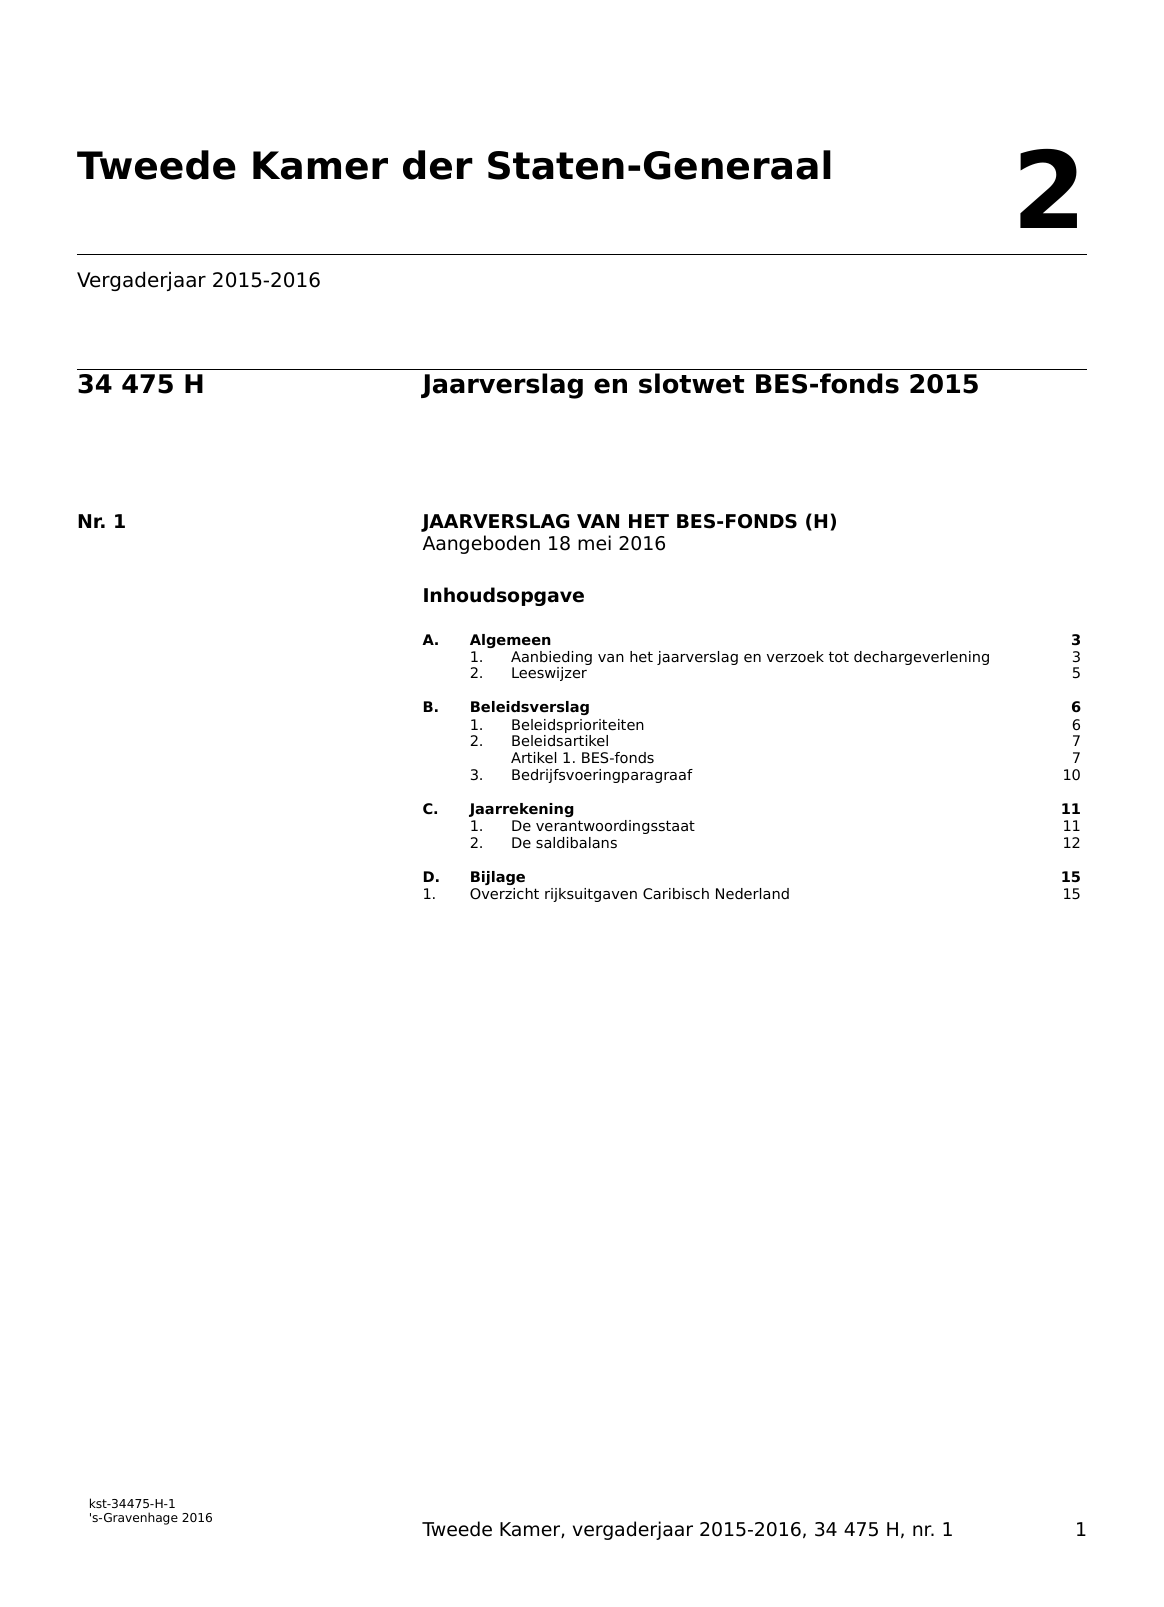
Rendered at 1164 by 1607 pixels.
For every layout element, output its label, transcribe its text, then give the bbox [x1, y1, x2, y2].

table_cell 12 [1013, 835, 1087, 852]
table_header 3 [1013, 631, 1087, 648]
table_cell 15 [1013, 886, 1087, 903]
table_cell [422, 665, 463, 682]
table_cell Beleidsprioriteiten [505, 716, 1013, 733]
table_cell Beleidsartikel [505, 733, 1013, 750]
table_cell [505, 852, 1013, 869]
table_cell [422, 818, 463, 835]
table_cell [422, 649, 463, 665]
table_cell 10 [1013, 767, 1087, 784]
table_cell [505, 784, 1013, 801]
table_cell [1013, 683, 1087, 699]
table_cell Vergaderjaar 2015-2016 [77, 255, 1087, 369]
table_cell [422, 767, 463, 784]
table_cell [422, 683, 463, 699]
table_cell [422, 784, 463, 801]
table_cell 6 [1013, 699, 1087, 716]
table_cell [1013, 852, 1087, 869]
table_cell 11 [1013, 818, 1087, 835]
table_cell [422, 852, 463, 869]
table_cell [464, 750, 505, 767]
table_cell [505, 683, 1013, 699]
table_cell 2. [464, 835, 505, 852]
table_cell Leeswijzer [505, 665, 1013, 682]
table_cell B. [422, 699, 463, 716]
table_cell Jaarrekening [464, 801, 1013, 818]
table_cell Overzicht rijksuitgaven Caribisch Nederland [464, 886, 1013, 903]
table_cell 7 [1013, 750, 1087, 767]
table_cell [464, 852, 505, 869]
subtitle 34 475 H Jaarverslag en slotwet BES-fonds 2015 [77, 370, 1087, 399]
table_cell 6 [1013, 716, 1087, 733]
table_cell 7 [1013, 733, 1087, 750]
table_header Algemeen [464, 631, 1013, 648]
table_cell C. [422, 801, 463, 818]
table_cell 11 [1013, 801, 1087, 818]
table_cell Bedrijfsvoeringparagraaf [505, 767, 1013, 784]
table_cell Bijlage [464, 869, 1013, 886]
table_header 2 [886, 130, 1087, 254]
table_cell 1. [422, 886, 463, 903]
table_cell [422, 733, 463, 750]
table_cell 5 [1013, 665, 1087, 682]
table_cell [422, 750, 463, 767]
table_cell De verantwoordingsstaat [505, 818, 1013, 835]
subtitle Nr. 1 JAARVERSLAG VAN HET BES-FONDS (H) [77, 511, 1087, 532]
table_cell 1. [464, 649, 505, 665]
table_cell 15 [1013, 869, 1087, 886]
table_cell De saldibalans [505, 835, 1013, 852]
table_cell 3. [464, 767, 505, 784]
table_cell 2. [464, 733, 505, 750]
table_cell Aanbieding van het jaarverslag en verzoek tot dechargeverlening [505, 649, 1013, 665]
table_cell 1. [464, 716, 505, 733]
table_cell [422, 835, 463, 852]
table_cell D. [422, 869, 463, 886]
table_header A. [422, 631, 463, 648]
table_cell [464, 683, 505, 699]
table_header Tweede Kamer der Staten-Generaal [77, 130, 886, 254]
text Aangeboden 18 mei 2016 [422, 532, 1087, 554]
table_cell 1. [464, 818, 505, 835]
table_cell Artikel 1. BES-fonds [505, 750, 1013, 767]
table_cell 2. [464, 665, 505, 682]
table_cell [422, 716, 463, 733]
table_cell Beleidsverslag [464, 699, 1013, 716]
table_cell [1013, 784, 1087, 801]
subtitle Inhoudsopgave [422, 584, 1087, 606]
text 's-Gravenhage 2016 [88, 1511, 323, 1525]
text kst-34475-H-1 [88, 1497, 323, 1511]
table_cell 3 [1013, 649, 1087, 665]
table_cell [464, 784, 505, 801]
